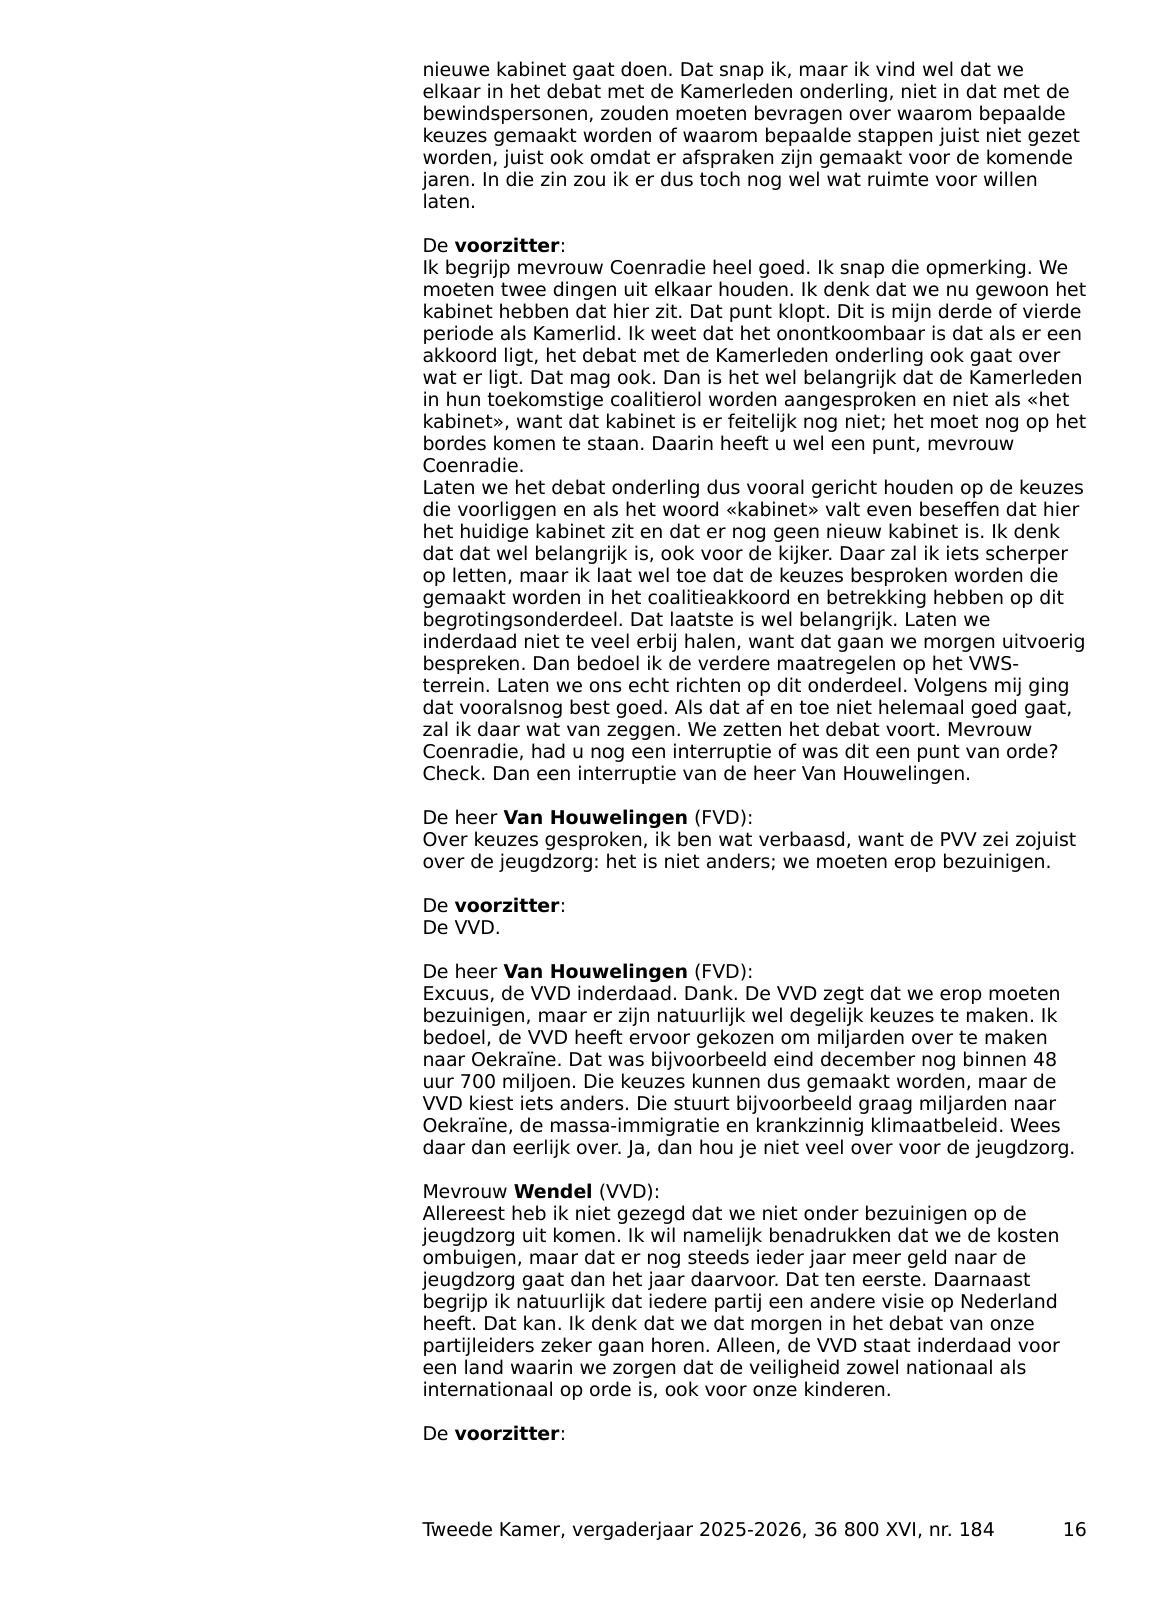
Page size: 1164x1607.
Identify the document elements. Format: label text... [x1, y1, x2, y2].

text De voorzitter: [422, 1423, 1087, 1445]
text Over keuzes gesproken, ik ben wat verbaasd, want de PVV zei zojuist over de jeugdzorg: het is niet anders; we moeten erop bezuinigen. [422, 829, 1087, 873]
text De voorzitter: [422, 235, 1087, 257]
text Allereest heb ik niet gezegd dat we niet onder bezuinigen op de jeugdzorg uit komen. Ik wil namelijk benadrukken dat we de kosten ombuigen, maar dat er nog steeds ieder jaar meer geld naar de jeugdzorg gaat dan het jaar daarvoor. Dat ten eerste. Daarnaast begrijp ik natuurlijk dat iedere partij een andere visie op Nederland heeft. Dat kan. Ik denk dat we dat morgen in het debat van onze partijleiders zeker gaan horen. Alleen, de VVD staat inderdaad voor een land waarin we zorgen dat de veiligheid zowel nationaal als internationaal op orde is, ook voor onze kinderen. [422, 1203, 1087, 1401]
text Laten we het debat onderling dus vooral gericht houden op de keuzes die voorliggen en als het woord «kabinet» valt even beseffen dat hier het huidige kabinet zit en dat er nog geen nieuw kabinet is. Ik denk dat dat wel belangrijk is, ook voor de kijker. Daar zal ik iets scherper op letten, maar ik laat wel toe dat de keuzes besproken worden die gemaakt worden in het coalitieakkoord en betrekking hebben op dit begrotingsonderdeel. Dat laatste is wel belangrijk. Laten we inderdaad niet te veel erbij halen, want dat gaan we morgen uitvoerig bespreken. Dan bedoel ik de verdere maatregelen op het VWS-terrein. Laten we ons echt richten op dit onderdeel. Volgens mij ging dat vooralsnog best goed. Als dat af en toe niet helemaal goed gaat, zal ik daar wat van zeggen. We zetten het debat voort. Mevrouw Coenradie, had u nog een interruptie of was dit een punt van orde? Check. Dan een interruptie van de heer Van Houwelingen. [422, 477, 1087, 784]
text De VVD. [422, 917, 1087, 939]
text Ik begrijp mevrouw Coenradie heel goed. Ik snap die opmerking. We moeten twee dingen uit elkaar houden. Ik denk dat we nu gewoon het kabinet hebben dat hier zit. Dat punt klopt. Dit is mijn derde of vierde periode als Kamerlid. Ik weet dat het onontkoombaar is dat als er een akkoord ligt, het debat met de Kamerleden onderling ook gaat over wat er ligt. Dat mag ook. Dan is het wel belangrijk dat de Kamerleden in hun toekomstige coalitierol worden aangesproken en niet als «het kabinet», want dat kabinet is er feitelijk nog niet; het moet nog op het bordes komen te staan. Daarin heeft u wel een punt, mevrouw Coenradie. [422, 257, 1087, 477]
text De voorzitter: [422, 895, 1087, 917]
text Mevrouw Wendel (VVD): [422, 1181, 1087, 1203]
text De heer Van Houwelingen (FVD): [422, 961, 1087, 983]
text nieuwe kabinet gaat doen. Dat snap ik, maar ik vind wel dat we elkaar in het debat met de Kamerleden onderling, niet in dat met de bewindspersonen, zouden moeten bevragen over waarom bepaalde keuzes gemaakt worden of waarom bepaalde stappen juist niet gezet worden, juist ook omdat er afspraken zijn gemaakt voor de komende jaren. In die zin zou ik er dus toch nog wel wat ruimte voor willen laten. [422, 59, 1087, 213]
text Excuus, de VVD inderdaad. Dank. De VVD zegt dat we erop moeten bezuinigen, maar er zijn natuurlijk wel degelijk keuzes te maken. Ik bedoel, de VVD heeft ervoor gekozen om miljarden over te maken naar Oekraïne. Dat was bijvoorbeeld eind december nog binnen 48 uur 700 miljoen. Die keuzes kunnen dus gemaakt worden, maar de VVD kiest iets anders. Die stuurt bijvoorbeeld graag miljarden naar Oekraïne, de massa-immigratie en krankzinnig klimaatbeleid. Wees daar dan eerlijk over. Ja, dan hou je niet veel over voor de jeugdzorg. [422, 983, 1087, 1159]
text De heer Van Houwelingen (FVD): [422, 807, 1087, 829]
